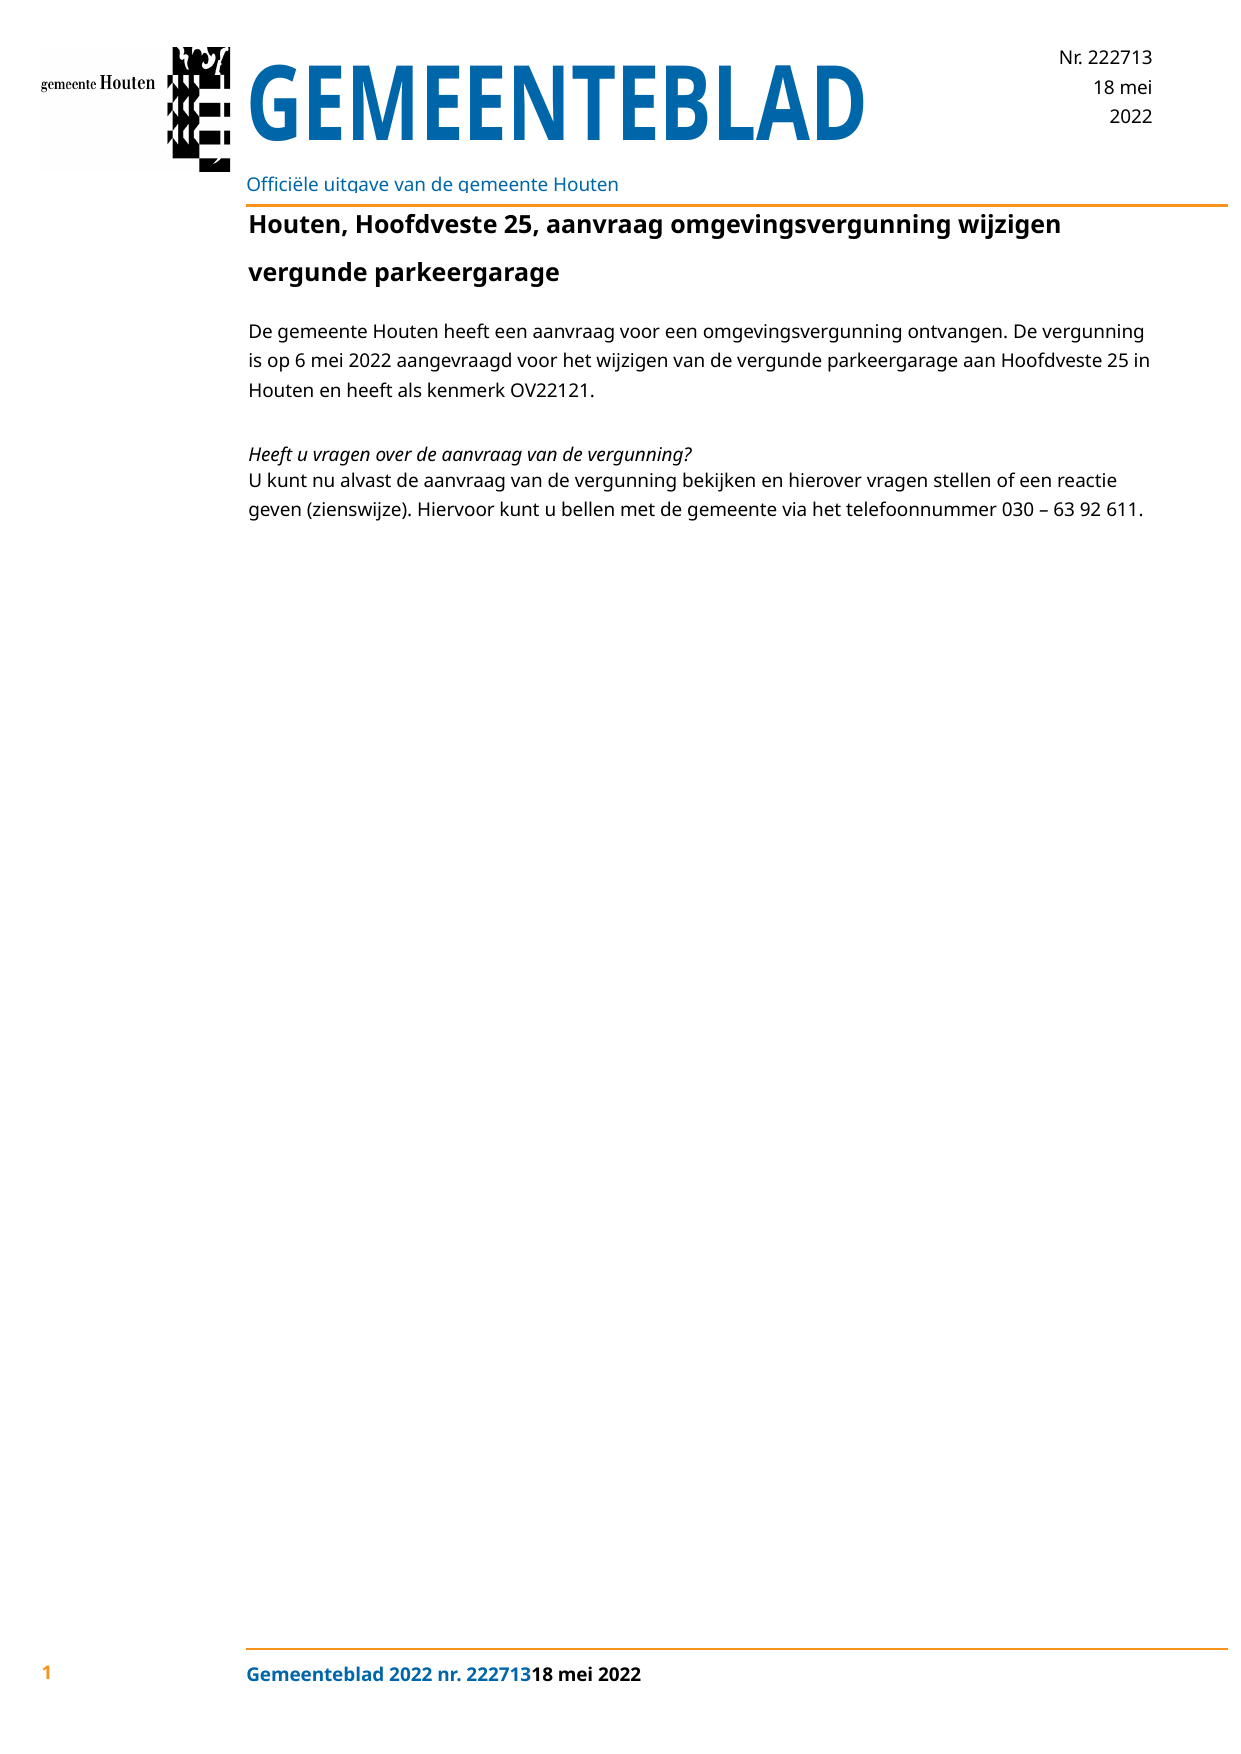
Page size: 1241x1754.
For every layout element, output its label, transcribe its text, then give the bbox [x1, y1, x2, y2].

picture [41, 47, 231, 172]
text Heeft u vragen over de aanvraag van de vergunning? [248, 441, 1152, 467]
text Houten, Hoofdveste 25, aanvraag omgevingsvergunning wijzigen vergunde parkeergarage [248, 207, 1152, 288]
text U kunt nu alvast de aanvraag van de vergunning bekijken en hierover vragen stellen of een reactie geven (zienswijze). Hiervoor kunt u bellen met de gemeente via het telefoonnummer 030 – 63 92 611. [248, 467, 1152, 522]
text De gemeente Houten heeft een aanvraag voor een omgevingsvergunning ontvangen. De vergunning is op 6 mei 2022 aangevraagd voor het wijzigen van de vergunde parkeergarage aan Hoofdveste 25 in Houten en heeft als kenmerk OV22121. [248, 318, 1152, 403]
